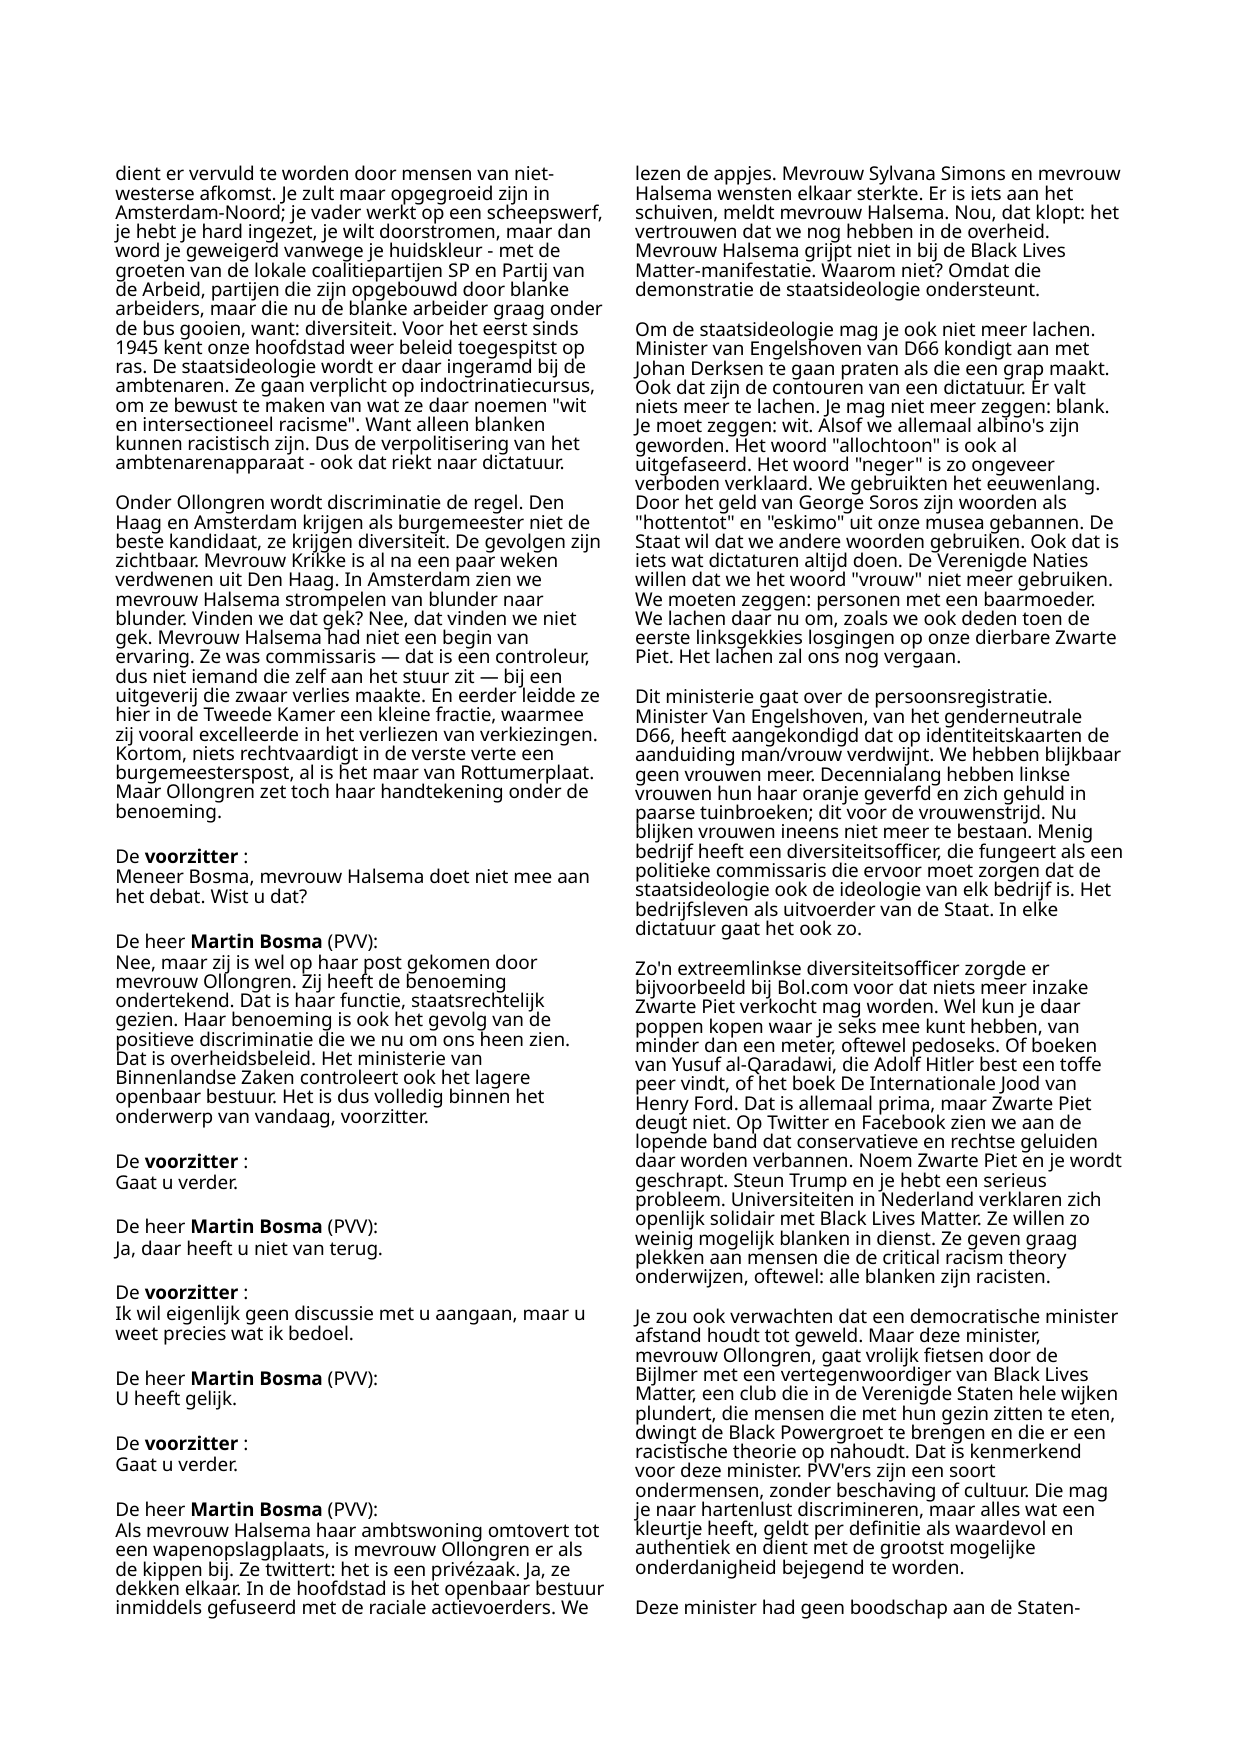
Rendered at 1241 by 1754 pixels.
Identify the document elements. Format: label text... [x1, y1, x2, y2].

text De heer Martin Bosma (PVV): [115, 928, 605, 954]
text lezen de appjes. Mevrouw Sylvana Simons en mevrouw Halsema wensten elkaar sterkte. Er is iets aan het schuiven, meldt mevrouw Halsema. Nou, dat klopt: het vertrouwen dat we nog hebben in de overheid. Mevrouw Halsema grijpt niet in bij de Black Lives Matter-manifestatie. Waarom niet? Omdat die demonstratie de staatsideologie ondersteunt. [635, 165, 1125, 300]
text Gaat u verder. [115, 1456, 605, 1476]
text De voorzitter : [115, 843, 605, 868]
text De voorzitter : [115, 1279, 605, 1305]
text De heer Martin Bosma (PVV): [115, 1496, 605, 1522]
text U heeft gelijk. [115, 1390, 605, 1410]
text Gaat u verder. [115, 1174, 605, 1193]
text Nee, maar zij is wel op haar post gekomen door mevrouw Ollongren. Zij heeft de benoeming ondertekend. Dat is haar functie, staatsrechtelijk gezien. Haar benoeming is ook het gevolg van de positieve discriminatie die we nu om ons heen zien. Dat is overheidsbeleid. Het ministerie van Binnenlandse Zaken controleert ook het lagere openbaar bestuur. Het is dus volledig binnen het onderwerp van vandaag, voorzitter. [115, 954, 605, 1127]
text De voorzitter : [115, 1148, 605, 1174]
text Zo'n extreemlinkse diversiteitsofficer zorgde er bijvoorbeeld bij Bol.com voor dat niets meer inzake Zwarte Piet verkocht mag worden. Wel kun je daar poppen kopen waar je seks mee kunt hebben, van minder dan een meter, oftewel pedoseks. Of boeken van Yusuf al-Qaradawi, die Adolf Hitler best een toffe peer vindt, of het boek De Internationale Jood van Henry Ford. Dat is allemaal prima, maar Zwarte Piet deugt niet. Op Twitter en Facebook zien we aan de lopende band dat conservatieve en rechtse geluiden daar worden verbannen. Noem Zwarte Piet en je wordt geschrapt. Steun Trump en je hebt een serieus probleem. Universiteiten in Nederland verklaren zich openlijk solidair met Black Lives Matter. Ze willen zo weinig mogelijk blanken in dienst. Ze geven graag plekken aan mensen die de critical racism theory onderwijzen, oftewel: alle blanken zijn racisten. [635, 960, 1125, 1287]
text Deze minister had geen boodschap aan de Staten- [635, 1599, 1125, 1618]
text De heer Martin Bosma (PVV): [115, 1214, 605, 1239]
text De heer Martin Bosma (PVV): [115, 1365, 605, 1390]
text Meneer Bosma, mevrouw Halsema doet niet mee aan het debat. Wist u dat? [115, 868, 605, 907]
text Je zou ook verwachten dat een democratische minister afstand houdt tot geweld. Maar deze minister, mevrouw Ollongren, gaat vrolijk fietsen door de Bijlmer met een vertegenwoordiger van Black Lives Matter, een club die in de Verenigde Staten hele wijken plundert, die mensen die met hun gezin zitten te eten, dwingt de Black Powergroet te brengen en die er een racistische theorie op nahoudt. Dat is kenmerkend voor deze minister. PVV'ers zijn een soort ondermensen, zonder beschaving of cultuur. Die mag je naar hartenlust discrimineren, maar alles wat een kleurtje heeft, geldt per definitie als waardevol en authentiek en dient met de grootst mogelijke onderdanigheid bejegend te worden. [635, 1308, 1125, 1578]
text Ik wil eigenlijk geen discussie met u aangaan, maar u weet precies wat ik bedoel. [115, 1305, 605, 1344]
text Ja, daar heeft u niet van terug. [115, 1239, 605, 1259]
text Onder Ollongren wordt discriminatie de regel. Den Haag en Amsterdam krijgen als burgemeester niet de beste kandidaat, ze krijgen diversiteit. De gevolgen zijn zichtbaar. Mevrouw Krikke is al na een paar weken verdwenen uit Den Haag. In Amsterdam zien we mevrouw Halsema strompelen van blunder naar blunder. Vinden we dat gek? Nee, dat vinden we niet gek. Mevrouw Halsema had niet een begin van ervaring. Ze was commissaris — dat is een controleur, dus niet iemand die zelf aan het stuur zit — bij een uitgeverij die zwaar verlies maakte. En eerder leidde ze hier in de Tweede Kamer een kleine fractie, waarmee zij vooral excelleerde in het verliezen van verkiezingen. Kortom, niets rechtvaardigt in de verste verte een burgemeesterspost, al is het maar van Rottumerplaat. Maar Ollongren zet toch haar handtekening onder de benoeming. [115, 494, 605, 822]
text Dit ministerie gaat over de persoonsregistratie. Minister Van Engelshoven, van het genderneutrale D66, heeft aangekondigd dat op identiteitskaarten de aanduiding man/vrouw verdwijnt. We hebben blijkbaar geen vrouwen meer. Decennialang hebben linkse vrouwen hun haar oranje geverfd en zich gehuld in paarse tuinbroeken; dit voor de vrouwenstrijd. Nu blijken vrouwen ineens niet meer te bestaan. Menig bedrijf heeft een diversiteitsofficer, die fungeert als een politieke commissaris die ervoor moet zorgen dat de staatsideologie ook de ideologie van elk bedrijf is. Het bedrijfsleven als uitvoerder van de Staat. In elke dictatuur gaat het ook zo. [635, 688, 1125, 939]
text De voorzitter : [115, 1431, 605, 1456]
text dient er vervuld te worden door mensen van niet-westerse afkomst. Je zult maar opgegroeid zijn in Amsterdam-Noord; je vader werkt op een scheepswerf, je hebt je hard ingezet, je wilt doorstromen, maar dan word je geweigerd vanwege je huidskleur - met de groeten van de lokale coalitiepartijen SP en Partij van de Arbeid, partijen die zijn opgebouwd door blanke arbeiders, maar die nu de blanke arbeider graag onder de bus gooien, want: diversiteit. Voor het eerst sinds 1945 kent onze hoofdstad weer beleid toegespitst op ras. De staatsideologie wordt er daar ingeramd bij de ambtenaren. Ze gaan verplicht op indoctrinatiecursus, om ze bewust te maken van wat ze daar noemen "wit en intersectioneel racisme". Want alleen blanken kunnen racistisch zijn. Dus de verpolitisering van het ambtenarenapparaat - ook dat riekt naar dictatuur. [115, 165, 605, 474]
text Om de staatsideologie mag je ook niet meer lachen. Minister van Engelshoven van D66 kondigt aan met Johan Derksen te gaan praten als die een grap maakt. Ook dat zijn de contouren van een dictatuur. Er valt niets meer te lachen. Je mag niet meer zeggen: blank. Je moet zeggen: wit. Alsof we allemaal albino's zijn geworden. Het woord "allochtoon" is ook al uitgefaseerd. Het woord "neger" is zo ongeveer verboden verklaard. We gebruikten het eeuwenlang. Door het geld van George Soros zijn woorden als "hottentot" en "eskimo" uit onze musea gebannen. De Staat wil dat we andere woorden gebruiken. Ook dat is iets wat dictaturen altijd doen. De Verenigde Naties willen dat we het woord "vrouw" niet meer gebruiken. We moeten zeggen: personen met een baarmoeder. We lachen daar nu om, zoals we ook deden toen de eerste linksgekkies losgingen op onze dierbare Zwarte Piet. Het lachen zal ons nog vergaan. [635, 321, 1125, 668]
text Als mevrouw Halsema haar ambtswoning omtovert tot een wapenopslagplaats, is mevrouw Ollongren er als de kippen bij. Ze twittert: het is een privézaak. Ja, ze dekken elkaar. In de hoofdstad is het openbaar bestuur inmiddels gefuseerd met de raciale actievoerders. We [115, 1522, 605, 1618]
